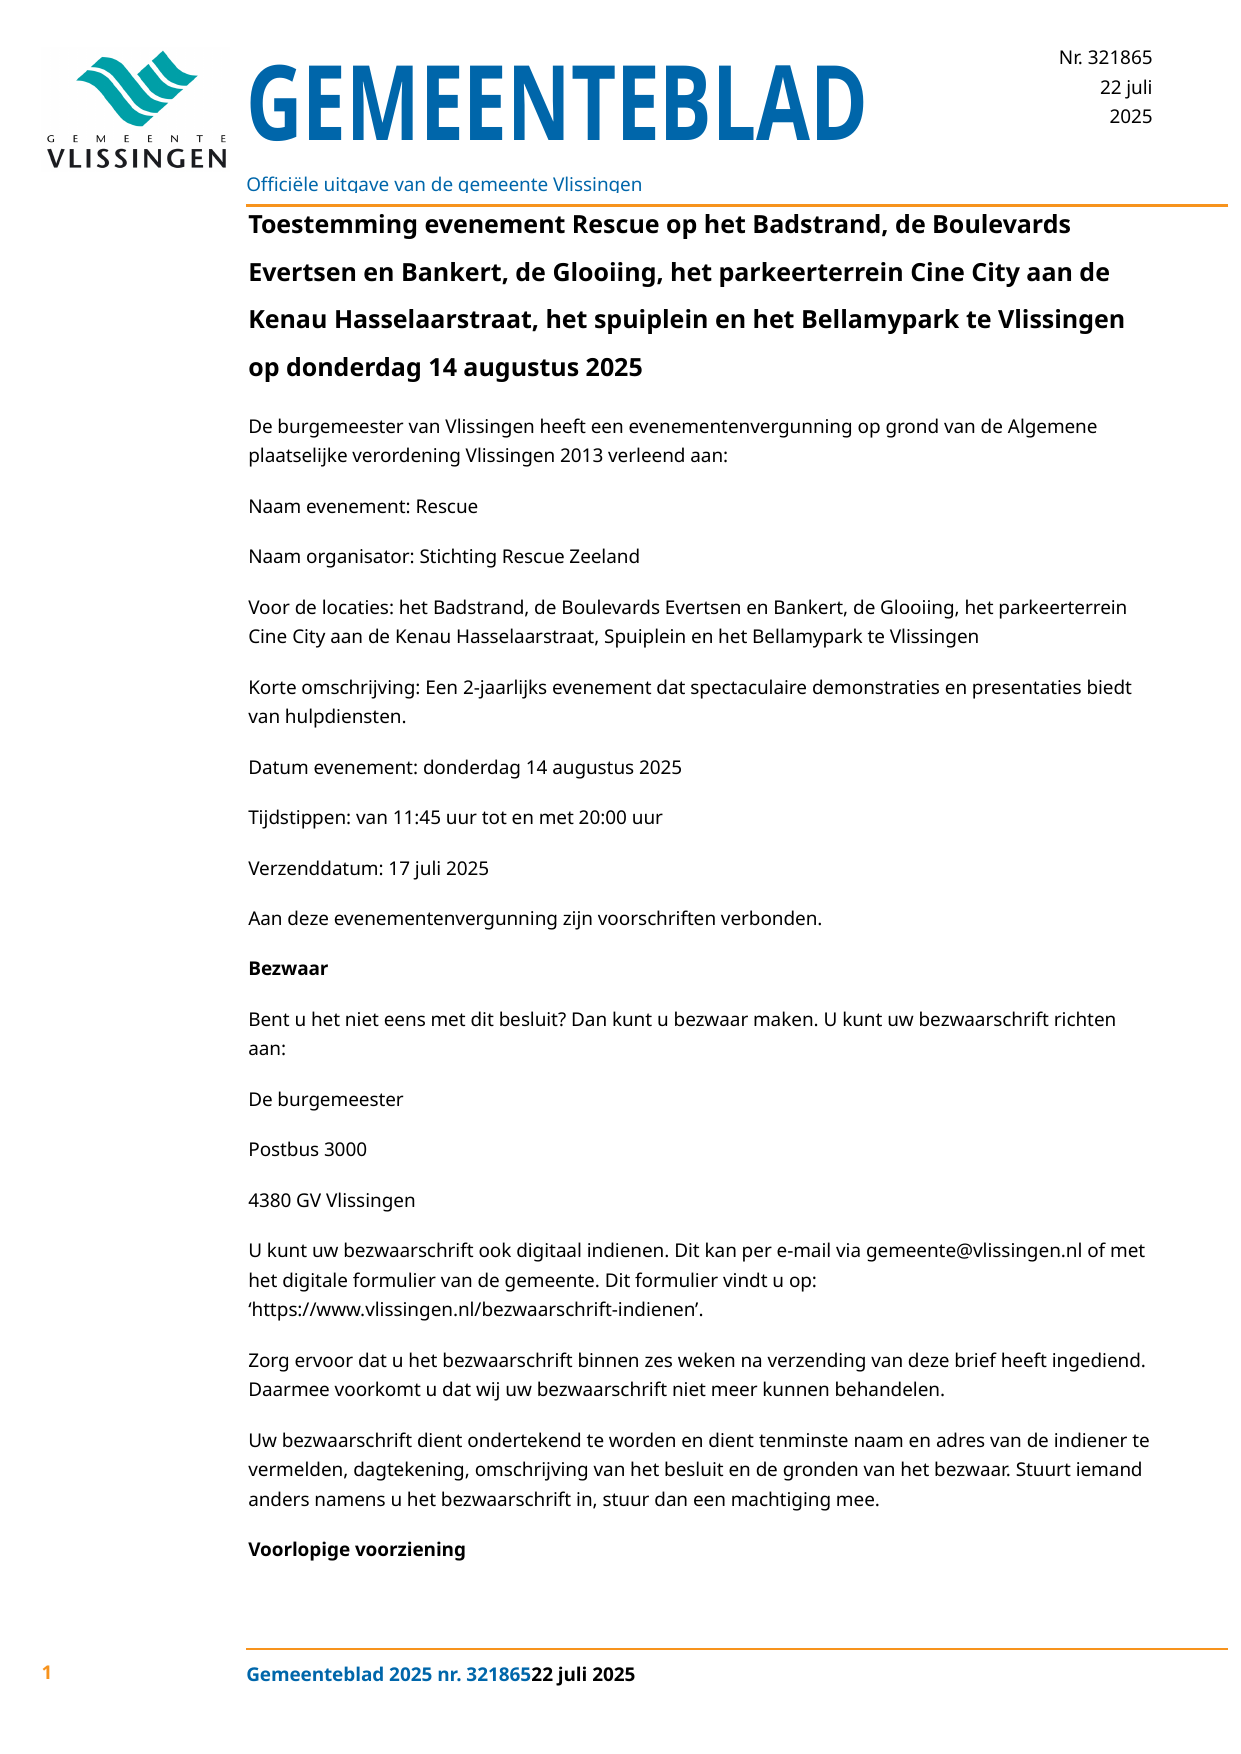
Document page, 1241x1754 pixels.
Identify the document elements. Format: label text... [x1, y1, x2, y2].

text Korte omschrijving: Een 2-jaarlijks evenement dat spectaculaire demonstraties en presentaties biedt van hulpdiensten. [248, 674, 1152, 729]
text 4380 GV Vlissingen [248, 1187, 1152, 1213]
text Toestemming evenement Rescue op het Badstrand, de Boulevards Evertsen en Bankert, de Glooiing, het parkeerterrein Cine City aan de Kenau Hasselaarstraat, het spuiplein en het Bellamypark te Vlissingen op donderdag 14 augustus 2025 [248, 207, 1152, 384]
text De burgemeester [248, 1086, 1152, 1112]
text Tijdstippen: van 11:45 uur tot en met 20:00 uur [248, 804, 1152, 830]
text Verzenddatum: 17 juli 2025 [248, 855, 1152, 881]
text De burgemeester van Vlissingen heeft een evenementenvergunning op grond van de Algemene plaatselijke verordening Vlissingen 2013 verleend aan: [248, 413, 1152, 468]
text Voorlopige voorziening [248, 1536, 1152, 1562]
text Voor de locaties: het Badstrand, de Boulevards Evertsen en Bankert, de Glooiing, het parkeerterrein Cine City aan de Kenau Hasselaarstraat, Spuiplein en het Bellamypark te Vlissingen [248, 594, 1152, 649]
text U kunt uw bezwaarschrift ook digitaal indienen. Dit kan per e-mail via gemeente@vlissingen.nl of met het digitale formulier van de gemeente. Dit formulier vindt u op: ‘https://www.vlissingen.nl/bezwaarschrift-indienen’. [248, 1237, 1152, 1322]
text Postbus 3000 [248, 1136, 1152, 1162]
picture [41, 47, 231, 172]
text Naam evenement: Rescue [248, 493, 1152, 519]
text Zorg ervoor dat u het bezwaarschrift binnen zes weken na verzending van deze brief heeft ingediend. Daarmee voorkomt u dat wij uw bezwaarschrift niet meer kunnen behandelen. [248, 1347, 1152, 1402]
text Bent u het niet eens met dit besluit? Dan kunt u bezwaar maken. U kunt uw bezwaarschrift richten aan: [248, 1006, 1152, 1061]
text Naam organisator: Stichting Rescue Zeeland [248, 543, 1152, 569]
text Bezwaar [248, 956, 1152, 981]
text Datum evenement: donderdag 14 augustus 2025 [248, 754, 1152, 780]
text Aan deze evenementenvergunning zijn voorschriften verbonden. [248, 905, 1152, 931]
text Uw bezwaarschrift dient ondertekend te worden en dient tenminste naam en adres van de indiener te vermelden, dagtekening, omschrijving van het besluit en de gronden van het bezwaar. Stuurt iemand anders namens u het bezwaarschrift in, stuur dan een machtiging mee. [248, 1427, 1152, 1512]
